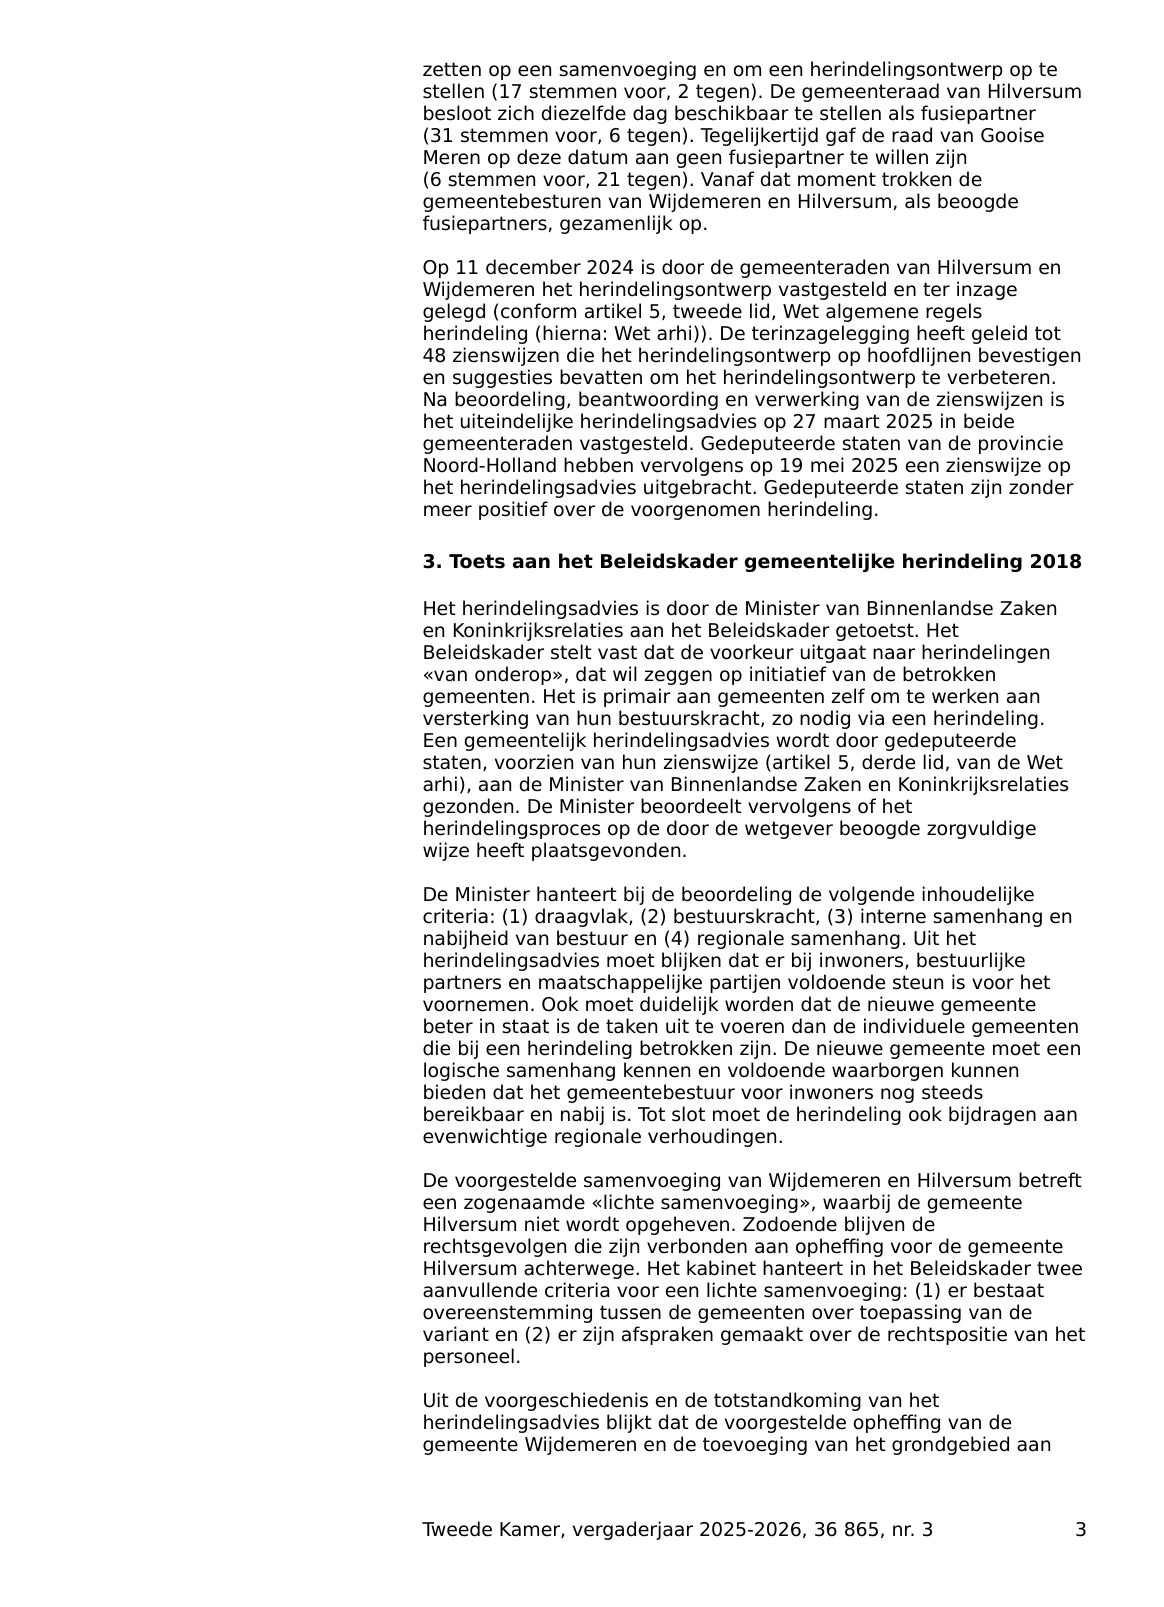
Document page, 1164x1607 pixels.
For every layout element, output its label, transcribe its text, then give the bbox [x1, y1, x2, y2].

text Uit de voorgeschiedenis en de totstandkoming van het herindelingsadvies blijkt dat de voorgestelde opheffing van de gemeente Wijdemeren en de toevoeging van het grondgebied aan [422, 1390, 1087, 1456]
text Het herindelingsadvies is door de Minister van Binnenlandse Zaken en Koninkrijksrelaties aan het Beleidskader getoetst. Het Beleidskader stelt vast dat de voorkeur uitgaat naar herindelingen «van onderop», dat wil zeggen op initiatief van de betrokken gemeenten. Het is primair aan gemeenten zelf om te werken aan versterking van hun bestuurskracht, zo nodig via een herindeling. Een gemeentelijk herindelingsadvies wordt door gedeputeerde staten, voorzien van hun zienswijze (artikel 5, derde lid, van de Wet arhi), aan de Minister van Binnenlandse Zaken en Koninkrijksrelaties gezonden. De Minister beoordeelt vervolgens of het herindelingsproces op de door de wetgever beoogde zorgvuldige wijze heeft plaatsgevonden. [422, 598, 1087, 862]
subtitle 3. Toets aan het Beleidskader gemeentelijke herindeling 2018 [422, 551, 1087, 573]
text Op 11 december 2024 is door de gemeenteraden van Hilversum en Wijdemeren het herindelingsontwerp vastgesteld en ter inzage gelegd (conform artikel 5, tweede lid, Wet algemene regels herindeling (hierna: Wet arhi)). De terinzagelegging heeft geleid tot 48 zienswijzen die het herindelingsontwerp op hoofdlijnen bevestigen en suggesties bevatten om het herindelingsontwerp te verbeteren. Na beoordeling, beantwoording en verwerking van de zienswijzen is het uiteindelijke herindelingsadvies op 27 maart 2025 in beide gemeenteraden vastgesteld. Gedeputeerde staten van de provincie Noord-Holland hebben vervolgens op 19 mei 2025 een zienswijze op het herindelingsadvies uitgebracht. Gedeputeerde staten zijn zonder meer positief over de voorgenomen herindeling. [422, 257, 1087, 521]
text zetten op een samenvoeging en om een herindelingsontwerp op te stellen (17 stemmen voor, 2 tegen). De gemeenteraad van Hilversum besloot zich diezelfde dag beschikbaar te stellen als fusiepartner (31 stemmen voor, 6 tegen). Tegelijkertijd gaf de raad van Gooise Meren op deze datum aan geen fusiepartner te willen zijn (6 stemmen voor, 21 tegen). Vanaf dat moment trokken de gemeentebesturen van Wijdemeren en Hilversum, als beoogde fusiepartners, gezamenlijk op. [422, 59, 1087, 235]
text De Minister hanteert bij de beoordeling de volgende inhoudelijke criteria: (1) draagvlak, (2) bestuurskracht, (3) interne samenhang en nabijheid van bestuur en (4) regionale samenhang. Uit het herindelingsadvies moet blijken dat er bij inwoners, bestuurlijke partners en maatschappelijke partijen voldoende steun is voor het voornemen. Ook moet duidelijk worden dat de nieuwe gemeente beter in staat is de taken uit te voeren dan de individuele gemeenten die bij een herindeling betrokken zijn. De nieuwe gemeente moet een logische samenhang kennen en voldoende waarborgen kunnen bieden dat het gemeentebestuur voor inwoners nog steeds bereikbaar en nabij is. Tot slot moet de herindeling ook bijdragen aan evenwichtige regionale verhoudingen. [422, 884, 1087, 1147]
text De voorgestelde samenvoeging van Wijdemeren en Hilversum betreft een zogenaamde «lichte samenvoeging», waarbij de gemeente Hilversum niet wordt opgeheven. Zodoende blijven de rechtsgevolgen die zijn verbonden aan opheffing voor de gemeente Hilversum achterwege. Het kabinet hanteert in het Beleidskader twee aanvullende criteria voor een lichte samenvoeging: (1) er bestaat overeenstemming tussen de gemeenten over toepassing van de variant en (2) er zijn afspraken gemaakt over de rechtspositie van het personeel. [422, 1170, 1087, 1367]
